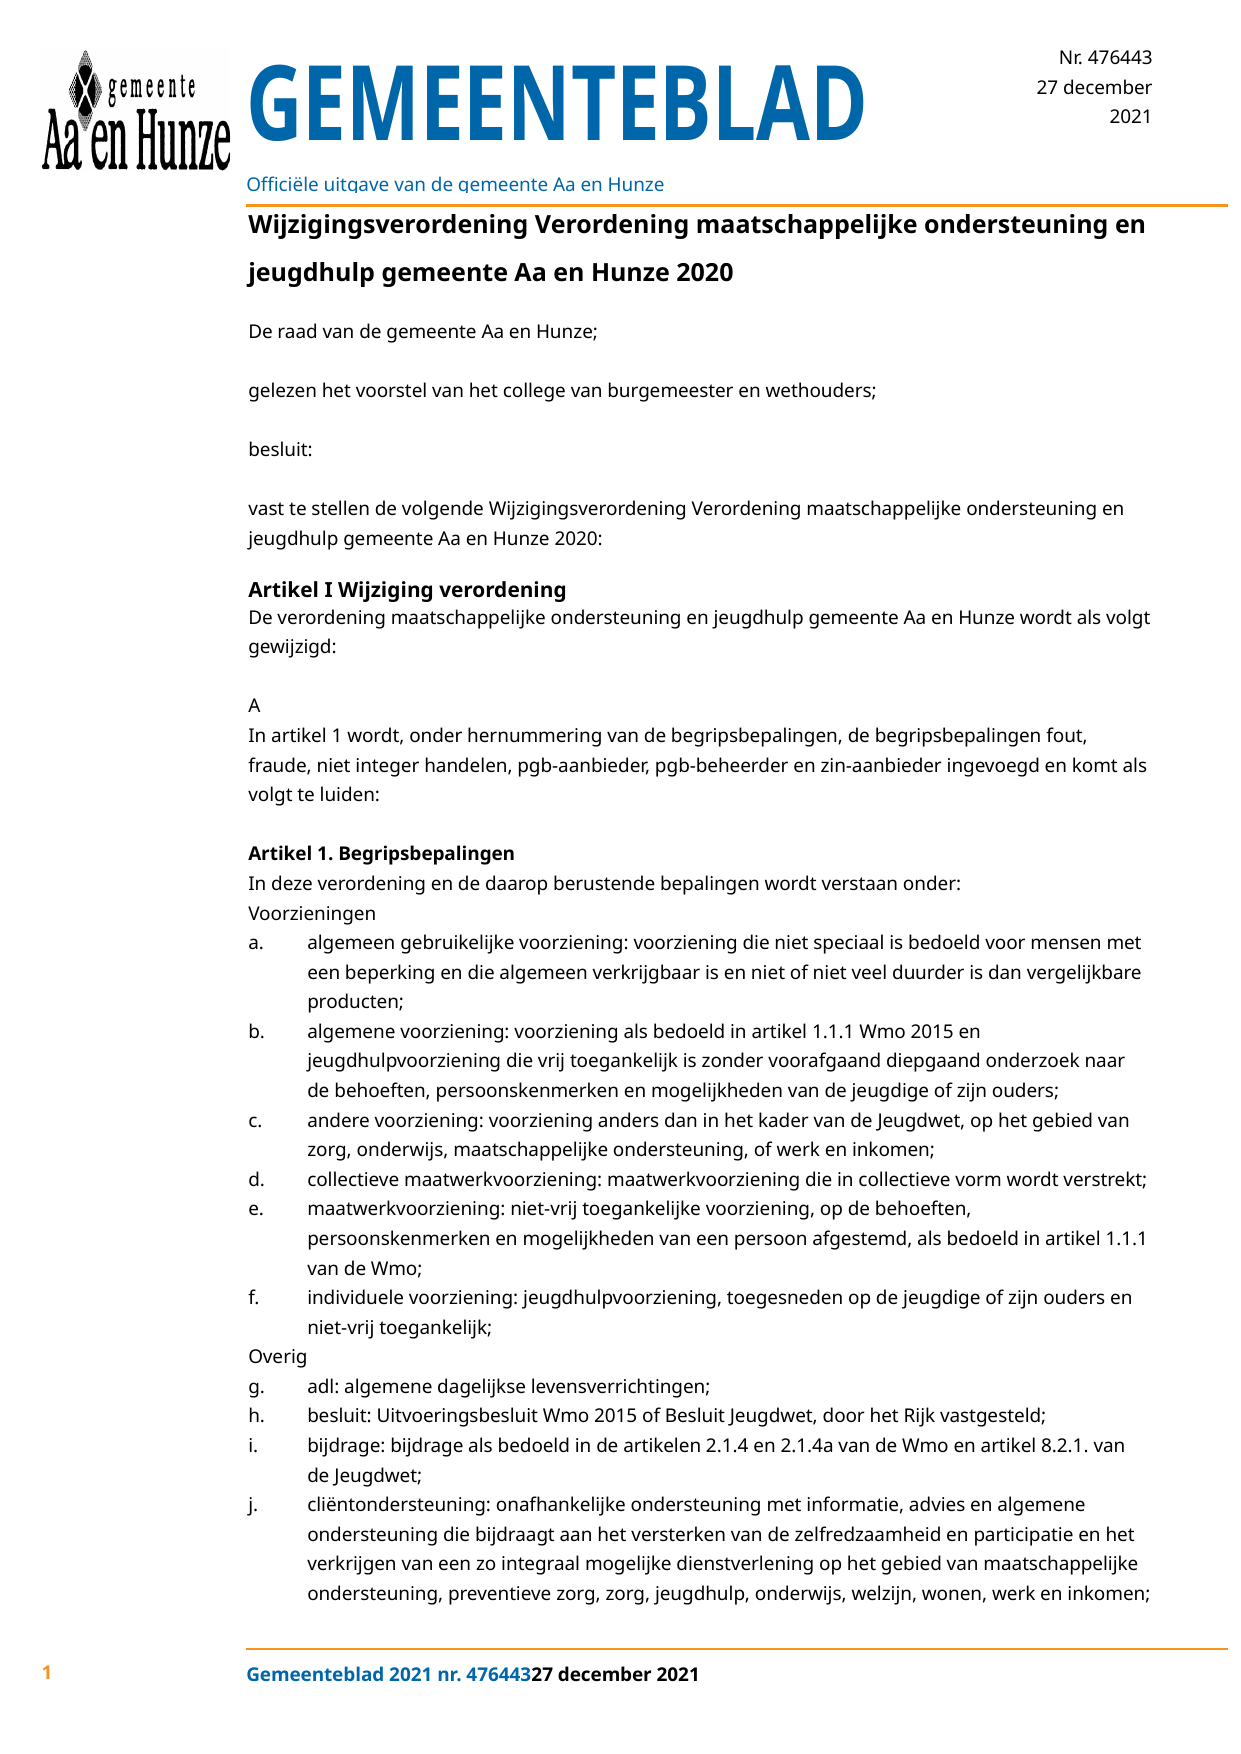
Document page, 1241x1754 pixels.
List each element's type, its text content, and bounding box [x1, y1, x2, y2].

text Artikel 1. Begripsbepalingen [248, 841, 1152, 866]
text gelezen het voorstel van het college van burgemeester en wethouders; [248, 377, 1152, 403]
list adl: algemene dagelijkse levensverrichtingen; [248, 1373, 1152, 1399]
text vast te stellen de volgende Wijzigingsverordening Verordening maatschappelijke ondersteuning en jeugdhulp gemeente Aa en Hunze 2020: [248, 495, 1152, 551]
picture [41, 47, 231, 172]
list individuele voorziening: jeugdhulpvoorziening, toegesneden op de jeugdige of zijn ouders en niet-vrij toegankelijk; [248, 1284, 1152, 1339]
list bijdrage: bijdrage als bedoeld in de artikelen 2.1.4 en 2.1.4a van de Wmo en artikel 8.2.1. van de Jeugdwet; [248, 1432, 1152, 1487]
list algemeen gebruikelijke voorziening: voorziening die niet speciaal is bedoeld voor mensen met een beperking en die algemeen verkrijgbaar is en niet of niet veel duurder is dan vergelijkbare producten; [248, 929, 1152, 1014]
text Wijzigingsverordening Verordening maatschappelijke ondersteuning en jeugdhulp gemeente Aa en Hunze 2020 [248, 207, 1152, 288]
text Artikel I Wijziging verordening [248, 575, 1152, 604]
list besluit: Uitvoeringsbesluit Wmo 2015 of Besluit Jeugdwet, door het Rijk vastgesteld; [248, 1403, 1152, 1428]
list maatwerkvoorziening: niet-vrij toegankelijke voorziening, op de behoeften, persoonskenmerken en mogelijkheden van een persoon afgestemd, als bedoeld in artikel 1.1.1 van de Wmo; [248, 1196, 1152, 1280]
text A [248, 693, 1152, 718]
list collectieve maatwerkvoorziening: maatwerkvoorziening die in collectieve vorm wordt verstrekt; [248, 1166, 1152, 1192]
text Voorzieningen [248, 900, 1152, 925]
text In deze verordening en de daarop berustende bepalingen wordt verstaan onder: [248, 870, 1152, 896]
text besluit: [248, 436, 1152, 462]
text In artikel 1 wordt, onder hernummering van de begripsbepalingen, de begripsbepalingen fout, fraude, niet integer handelen, pgb-aanbieder, pgb-beheerder en zin-aanbieder ingevoegd en komt als volgt te luiden: [248, 722, 1152, 807]
list cliëntondersteuning: onafhankelijke ondersteuning met informatie, advies en algemene ondersteuning die bijdraagt aan het versterken van de zelfredzaamheid en participatie en het verkrijgen van een zo integraal mogelijke dienstverlening op het gebied van maatschappelijke ondersteuning, preventieve zorg, zorg, jeugdhulp, onderwijs, welzijn, wonen, werk en inkomen; [248, 1491, 1152, 1606]
text De verordening maatschappelijke ondersteuning en jeugdhulp gemeente Aa en Hunze wordt als volgt gewijzigd: [248, 604, 1152, 659]
list andere voorziening: voorziening anders dan in het kader van de Jeugdwet, op het gebied van zorg, onderwijs, maatschappelijke ondersteuning, of werk en inkomen; [248, 1107, 1152, 1162]
text De raad van de gemeente Aa en Hunze; [248, 318, 1152, 344]
text Overig [248, 1343, 1152, 1369]
list algemene voorziening: voorziening als bedoeld in artikel 1.1.1 Wmo 2015 en jeugdhulpvoorziening die vrij toegankelijk is zonder voorafgaand diepgaand onderzoek naar de behoeften, persoonskenmerken en mogelijkheden van de jeugdige of zijn ouders; [248, 1018, 1152, 1103]
